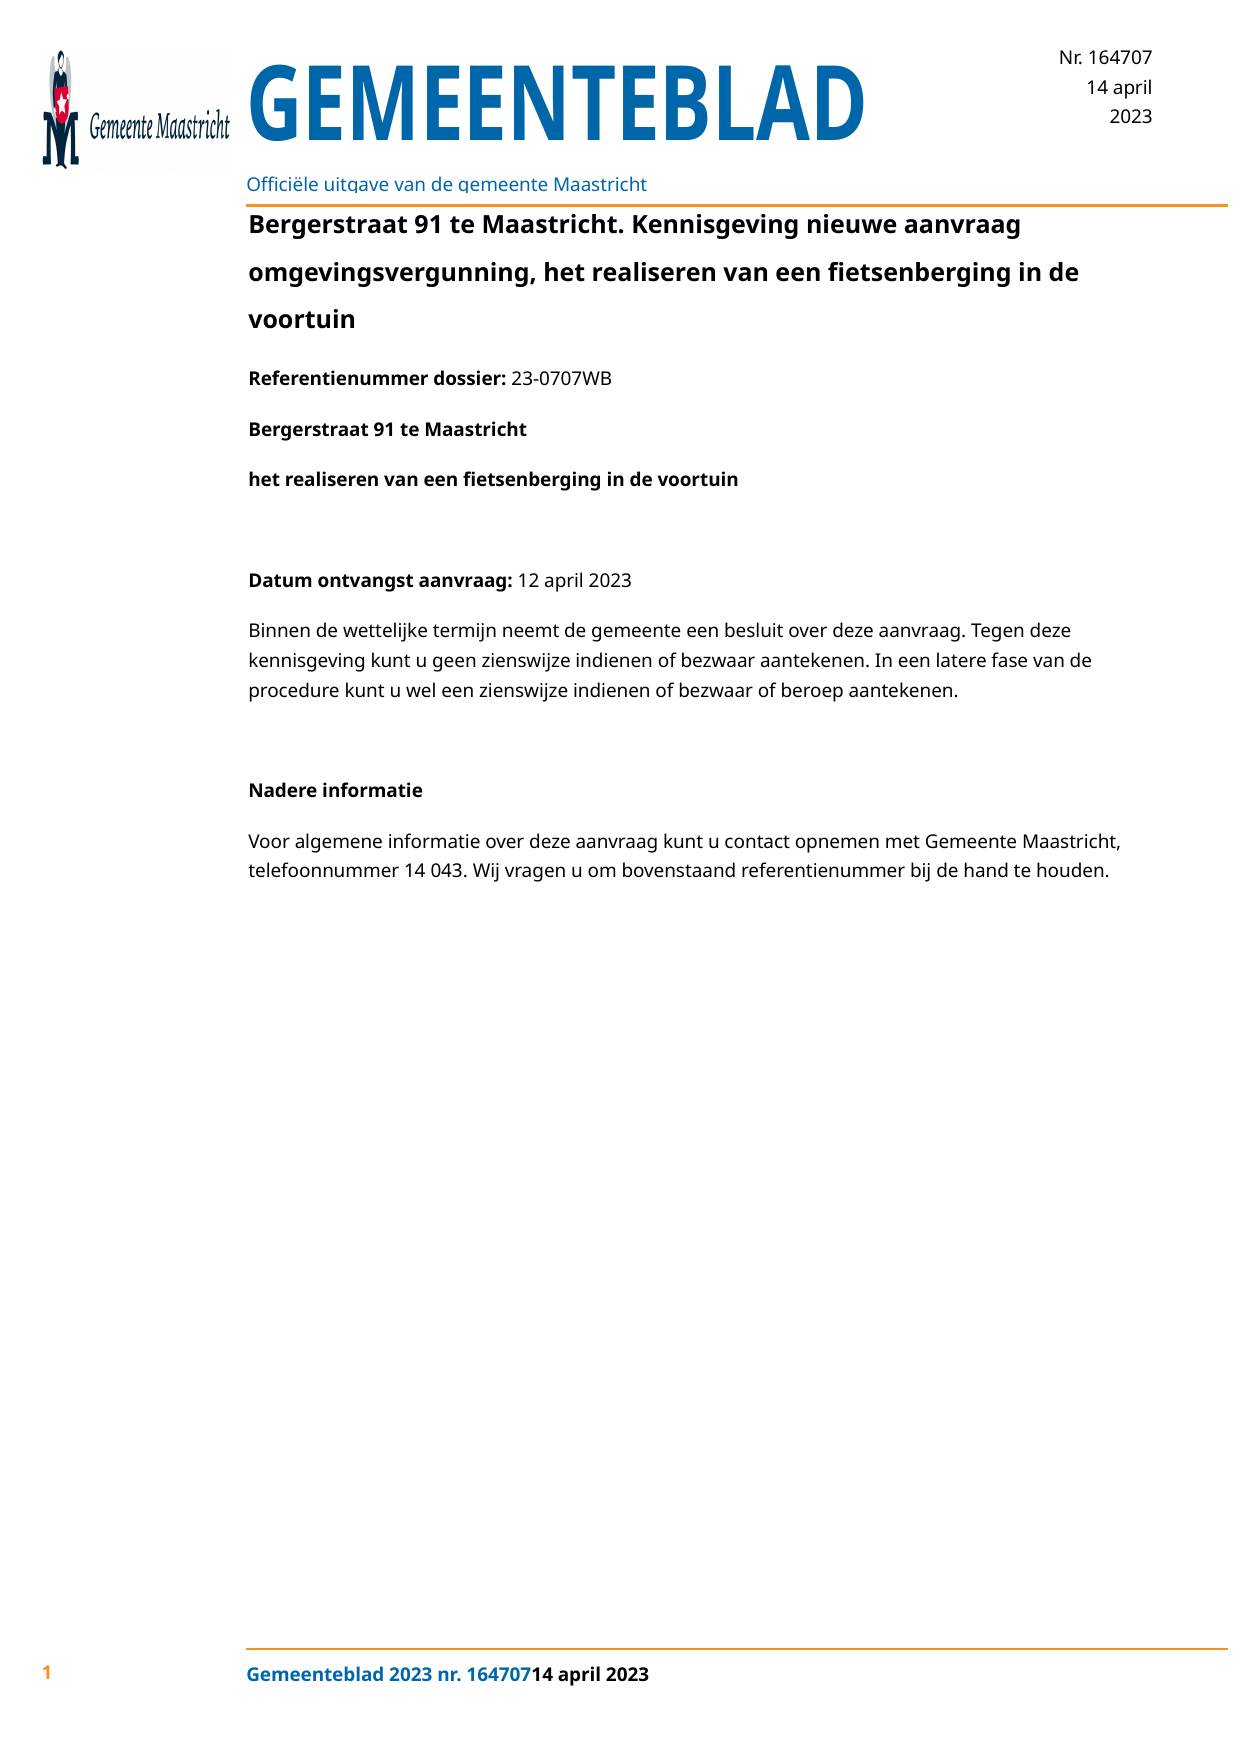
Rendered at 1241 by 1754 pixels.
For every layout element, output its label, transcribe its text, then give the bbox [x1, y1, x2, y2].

text Bergerstraat 91 te Maastricht [248, 416, 1152, 442]
text Nadere informatie [248, 778, 1152, 803]
picture [41, 47, 231, 172]
text Voor algemene informatie over deze aanvraag kunt u contact opnemen met Gemeente Maastricht, telefoonnummer 14 043. Wij vragen u om bovenstaand referentienummer bij de hand te houden. [248, 828, 1152, 883]
text het realiseren van een fietsenberging in de voortuin [248, 466, 1152, 492]
text Binnen de wettelijke termijn neemt de gemeente een besluit over deze aanvraag. Tegen deze kennisgeving kunt u geen zienswijze indienen of bezwaar aantekenen. In een latere fase van de procedure kunt u wel een zienswijze indienen of bezwaar of beroep aantekenen. [248, 618, 1152, 702]
text Datum ontvangst aanvraag: 12 april 2023 [248, 567, 1152, 593]
text Bergerstraat 91 te Maastricht. Kennisgeving nieuwe aanvraag omgevingsvergunning, het realiseren van een fietsenberging in de voortuin [248, 207, 1152, 336]
text Referentienummer dossier: 23-0707WB [248, 366, 1152, 391]
